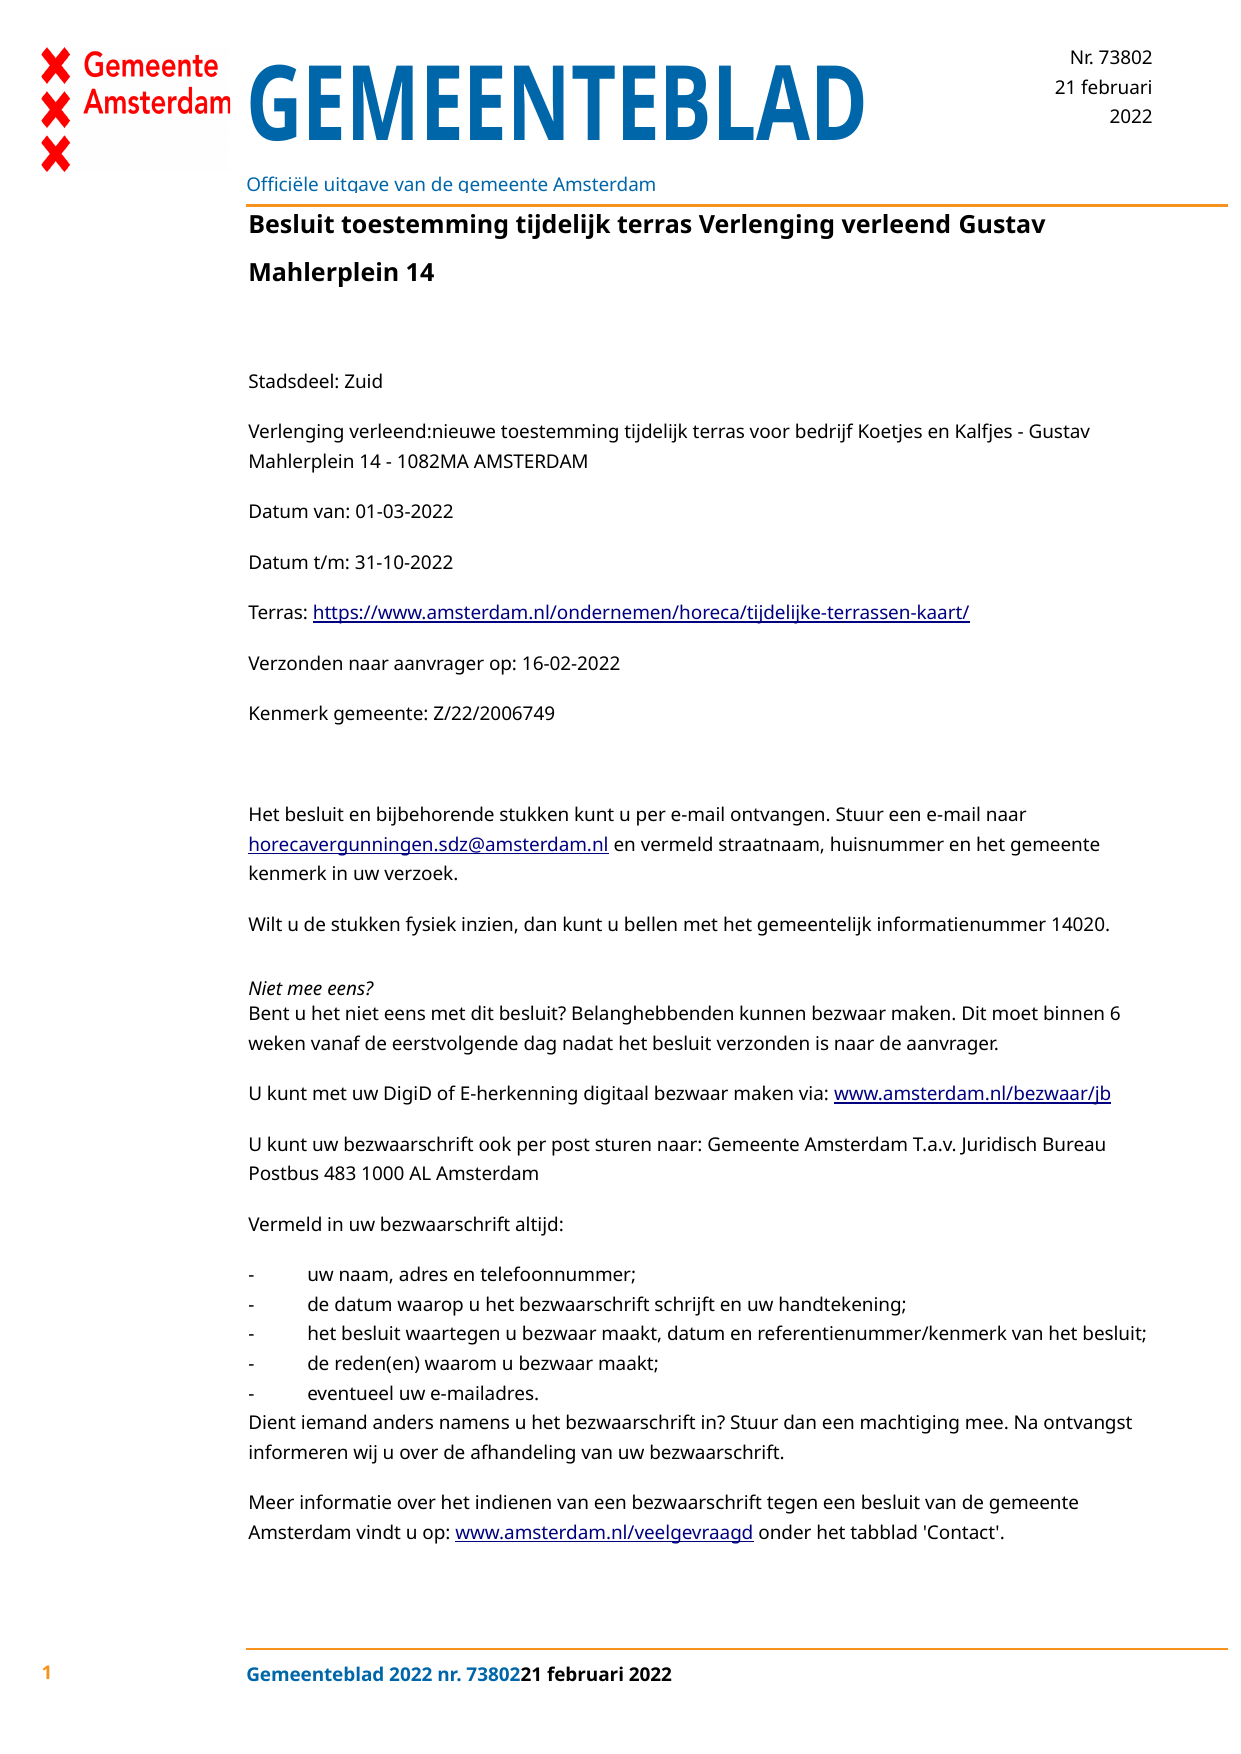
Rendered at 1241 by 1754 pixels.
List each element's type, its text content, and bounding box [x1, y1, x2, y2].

text Niet mee eens? [248, 975, 1152, 1001]
list uw naam, adres en telefoonnummer; [248, 1261, 1152, 1287]
picture [41, 47, 231, 172]
text Terras: https://www.amsterdam.nl/ondernemen/horeca/tijdelijke-terrassen-kaart/ [248, 599, 1152, 625]
text Kenmerk gemeente: Z/22/2006749 [248, 700, 1152, 726]
text Meer informatie over het indienen van een bezwaarschrift tegen een besluit van de gemeente Amsterdam vindt u op: www.amsterdam.nl/veelgevraagd onder het tabblad 'Contact'. [248, 1489, 1152, 1544]
text Het besluit en bijbehorende stukken kunt u per e-mail ontvangen. Stuur een e-mail naar horecavergunningen.sdz@amsterdam.nl en vermeld straatnaam, huisnummer en het gemeente kenmerk in uw verzoek. [248, 801, 1152, 886]
text Datum van: 01-03-2022 [248, 499, 1152, 524]
text Stadsdeel: Zuid [248, 368, 1152, 394]
list de reden(en) waarom u bezwaar maakt; [248, 1350, 1152, 1376]
text Dient iemand anders namens u het bezwaarschrift in? Stuur dan een machtiging mee. Na ontvangst informeren wij u over de afhandeling van uw bezwaarschrift. [248, 1409, 1152, 1464]
text Verlenging verleend:nieuwe toestemming tijdelijk terras voor bedrijf Koetjes en Kalfjes - Gustav Mahlerplein 14 - 1082MA AMSTERDAM [248, 419, 1152, 474]
text Wilt u de stukken fysiek inzien, dan kunt u bellen met het gemeentelijk informatienummer 14020. [248, 911, 1152, 937]
text U kunt met uw DigiD of E-herkenning digitaal bezwaar maken via: www.amsterdam.nl/bezwaar/jb [248, 1081, 1152, 1106]
text Vermeld in uw bezwaarschrift altijd: [248, 1211, 1152, 1237]
text Bent u het niet eens met dit besluit? Belanghebbenden kunnen bezwaar maken. Dit moet binnen 6 weken vanaf de eerstvolgende dag nadat het besluit verzonden is naar de aanvrager. [248, 1001, 1152, 1056]
text U kunt uw bezwaarschrift ook per post sturen naar: Gemeente Amsterdam T.a.v. Juridisch Bureau Postbus 483 1000 AL Amsterdam [248, 1131, 1152, 1186]
text Verzonden naar aanvrager op: 16-02-2022 [248, 650, 1152, 676]
text Datum t/m: 31-10-2022 [248, 549, 1152, 575]
list het besluit waartegen u bezwaar maakt, datum en referentienummer/kenmerk van het besluit; [248, 1321, 1152, 1346]
list de datum waarop u het bezwaarschrift schrijft en uw handtekening; [248, 1291, 1152, 1317]
text Besluit toestemming tijdelijk terras Verlenging verleend Gustav Mahlerplein 14 [248, 207, 1152, 288]
list eventueel uw e-mailadres. [248, 1380, 1152, 1405]
